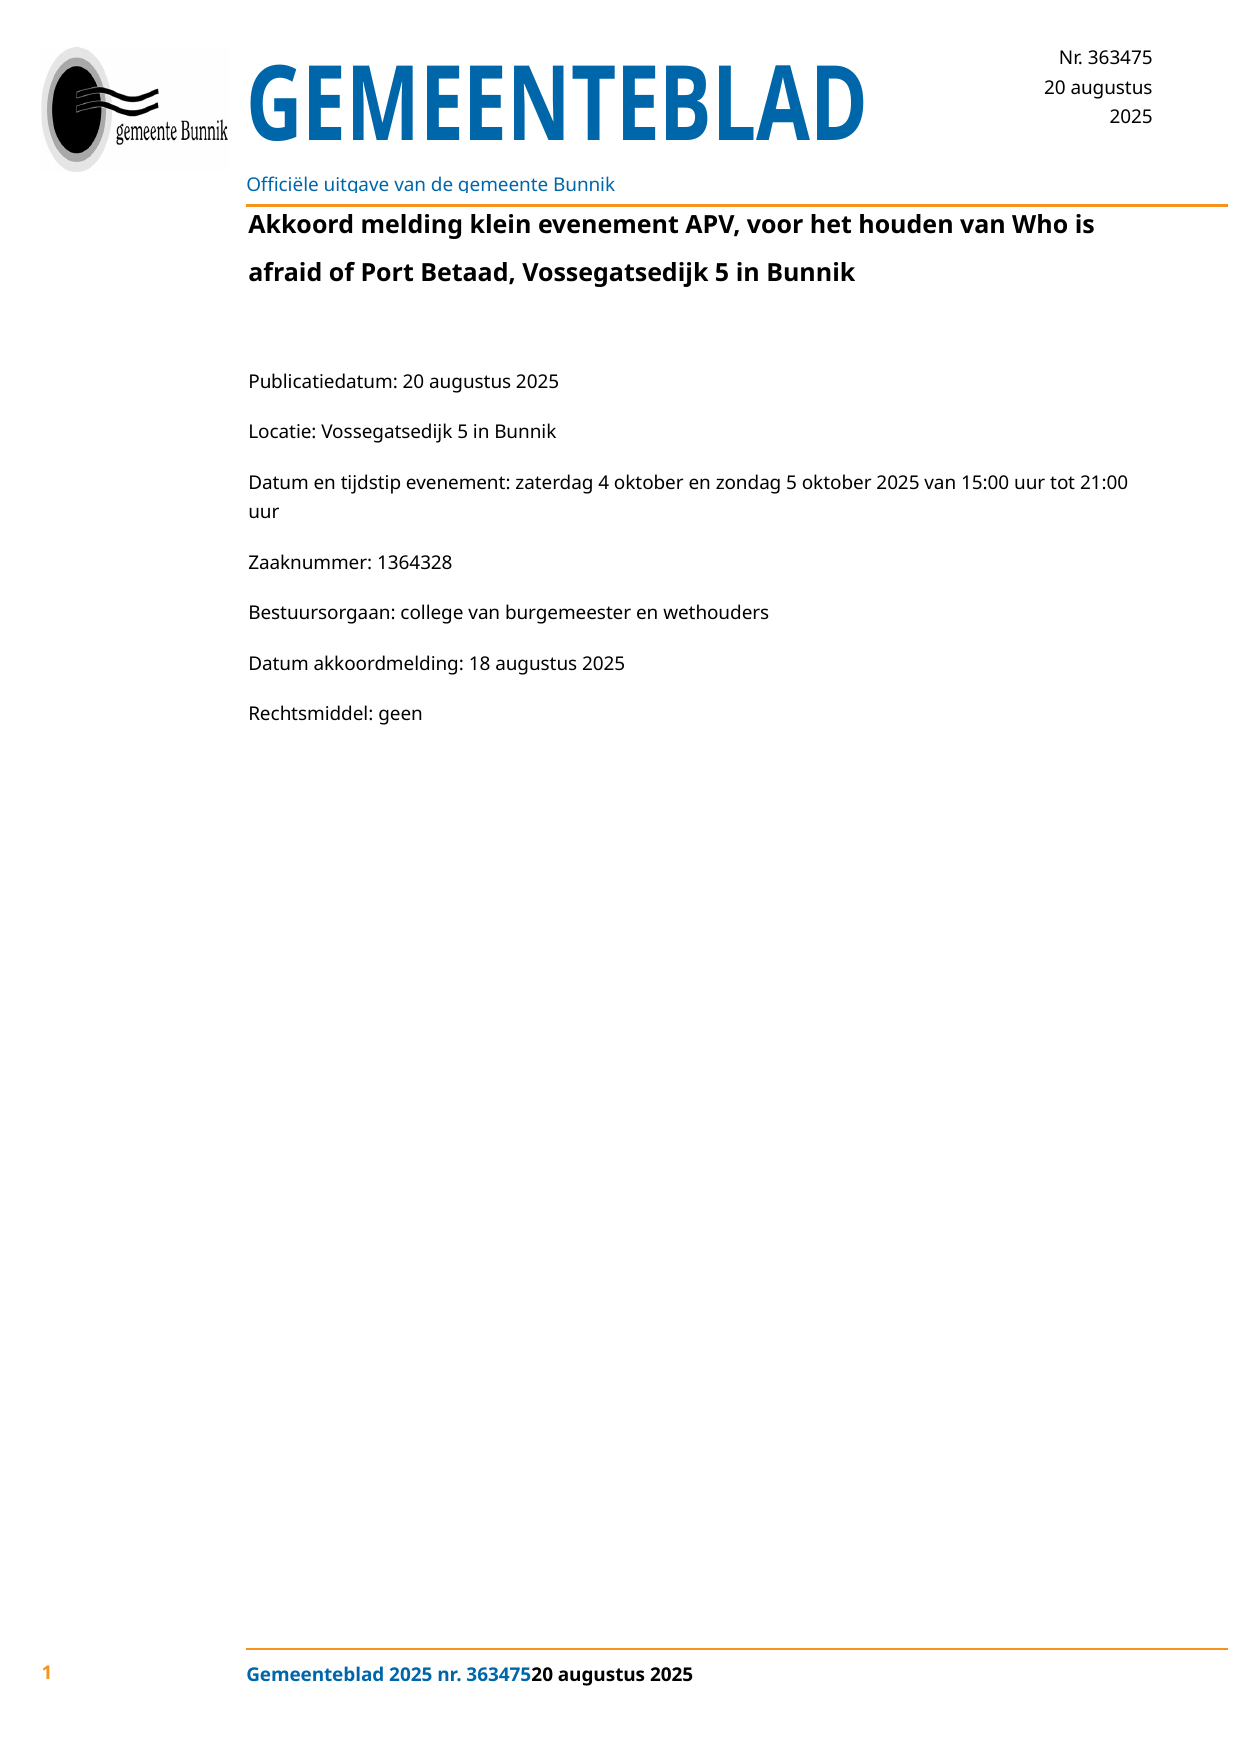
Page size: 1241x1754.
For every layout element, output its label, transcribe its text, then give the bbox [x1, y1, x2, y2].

text Rechtsmiddel: geen [248, 700, 1152, 726]
text Datum en tijdstip evenement: zaterdag 4 oktober en zondag 5 oktober 2025 van 15:00 uur tot 21:00 uur [248, 469, 1152, 524]
text Bestuursorgaan: college van burgemeester en wethouders [248, 599, 1152, 625]
text Zaaknummer: 1364328 [248, 549, 1152, 575]
text Akkoord melding klein evenement APV, voor het houden van Who is afraid of Port Betaad, Vossegatsedijk 5 in Bunnik [248, 207, 1152, 288]
text Datum akkoordmelding: 18 augustus 2025 [248, 650, 1152, 676]
text Locatie: Vossegatsedijk 5 in Bunnik [248, 419, 1152, 444]
picture [41, 47, 231, 172]
text Publicatiedatum: 20 augustus 2025 [248, 368, 1152, 394]
